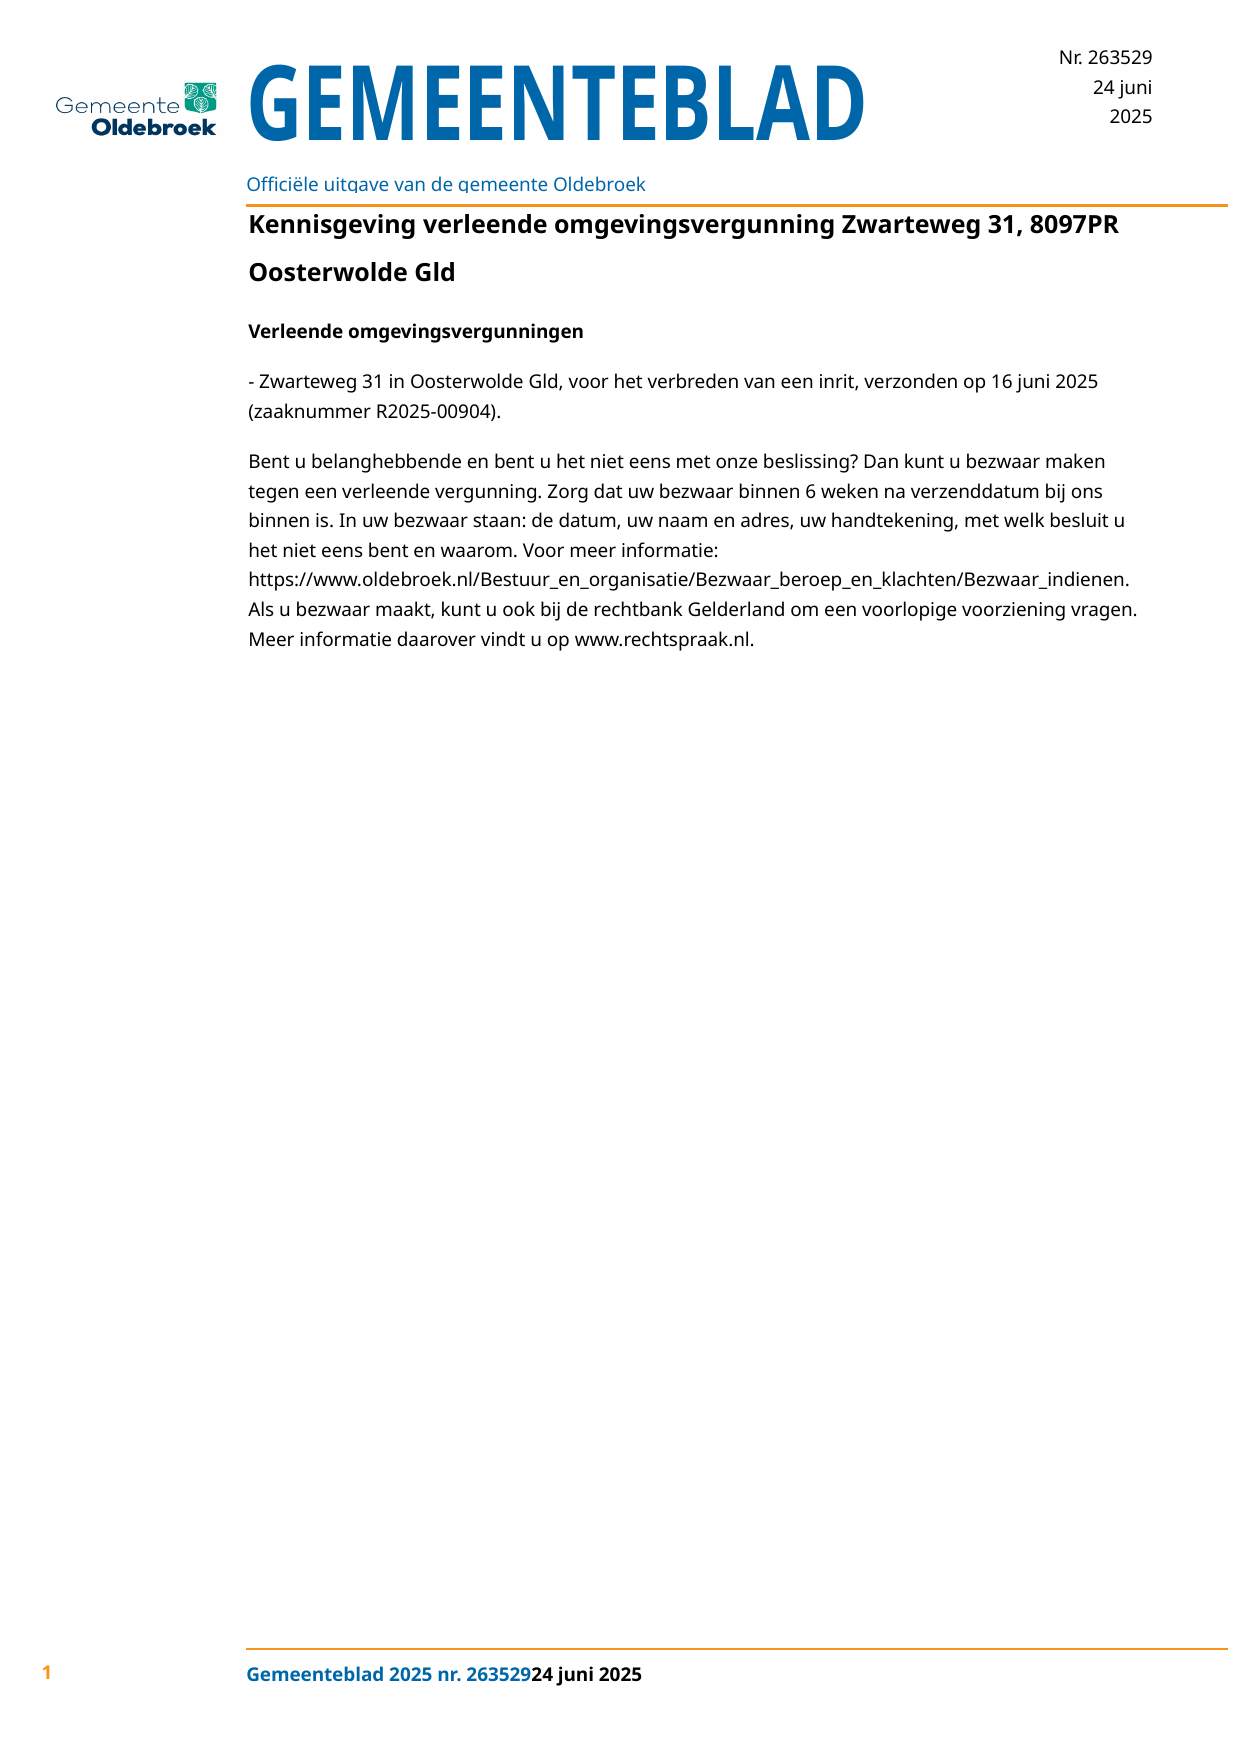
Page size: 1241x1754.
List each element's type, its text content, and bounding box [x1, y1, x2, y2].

picture [41, 47, 231, 172]
text Kennisgeving verleende omgevingsvergunning Zwarteweg 31, 8097PR Oosterwolde Gld [248, 207, 1152, 288]
text Verleende omgevingsvergunningen [248, 318, 1152, 344]
text Bent u belanghebbende en bent u het niet eens met onze beslissing? Dan kunt u bezwaar maken tegen een verleende vergunning. Zorg dat uw bezwaar binnen 6 weken na verzenddatum bij ons binnen is. In uw bezwaar staan: de datum, uw naam en adres, uw handtekening, met welk besluit u het niet eens bent en waarom. Voor meer informatie: https://www.oldebroek.nl/Bestuur_en_organisatie/Bezwaar_beroep_en_klachten/Bezwaar_indienen. Als u bezwaar maakt, kunt u ook bij de rechtbank Gelderland om een voorlopige voorziening vragen. Meer informatie daarover vindt u op www.rechtspraak.nl. [248, 448, 1152, 652]
text - Zwarteweg 31 in Oosterwolde Gld, voor het verbreden van een inrit, verzonden op 16 juni 2025 (zaaknummer R2025-00904). [248, 368, 1152, 424]
